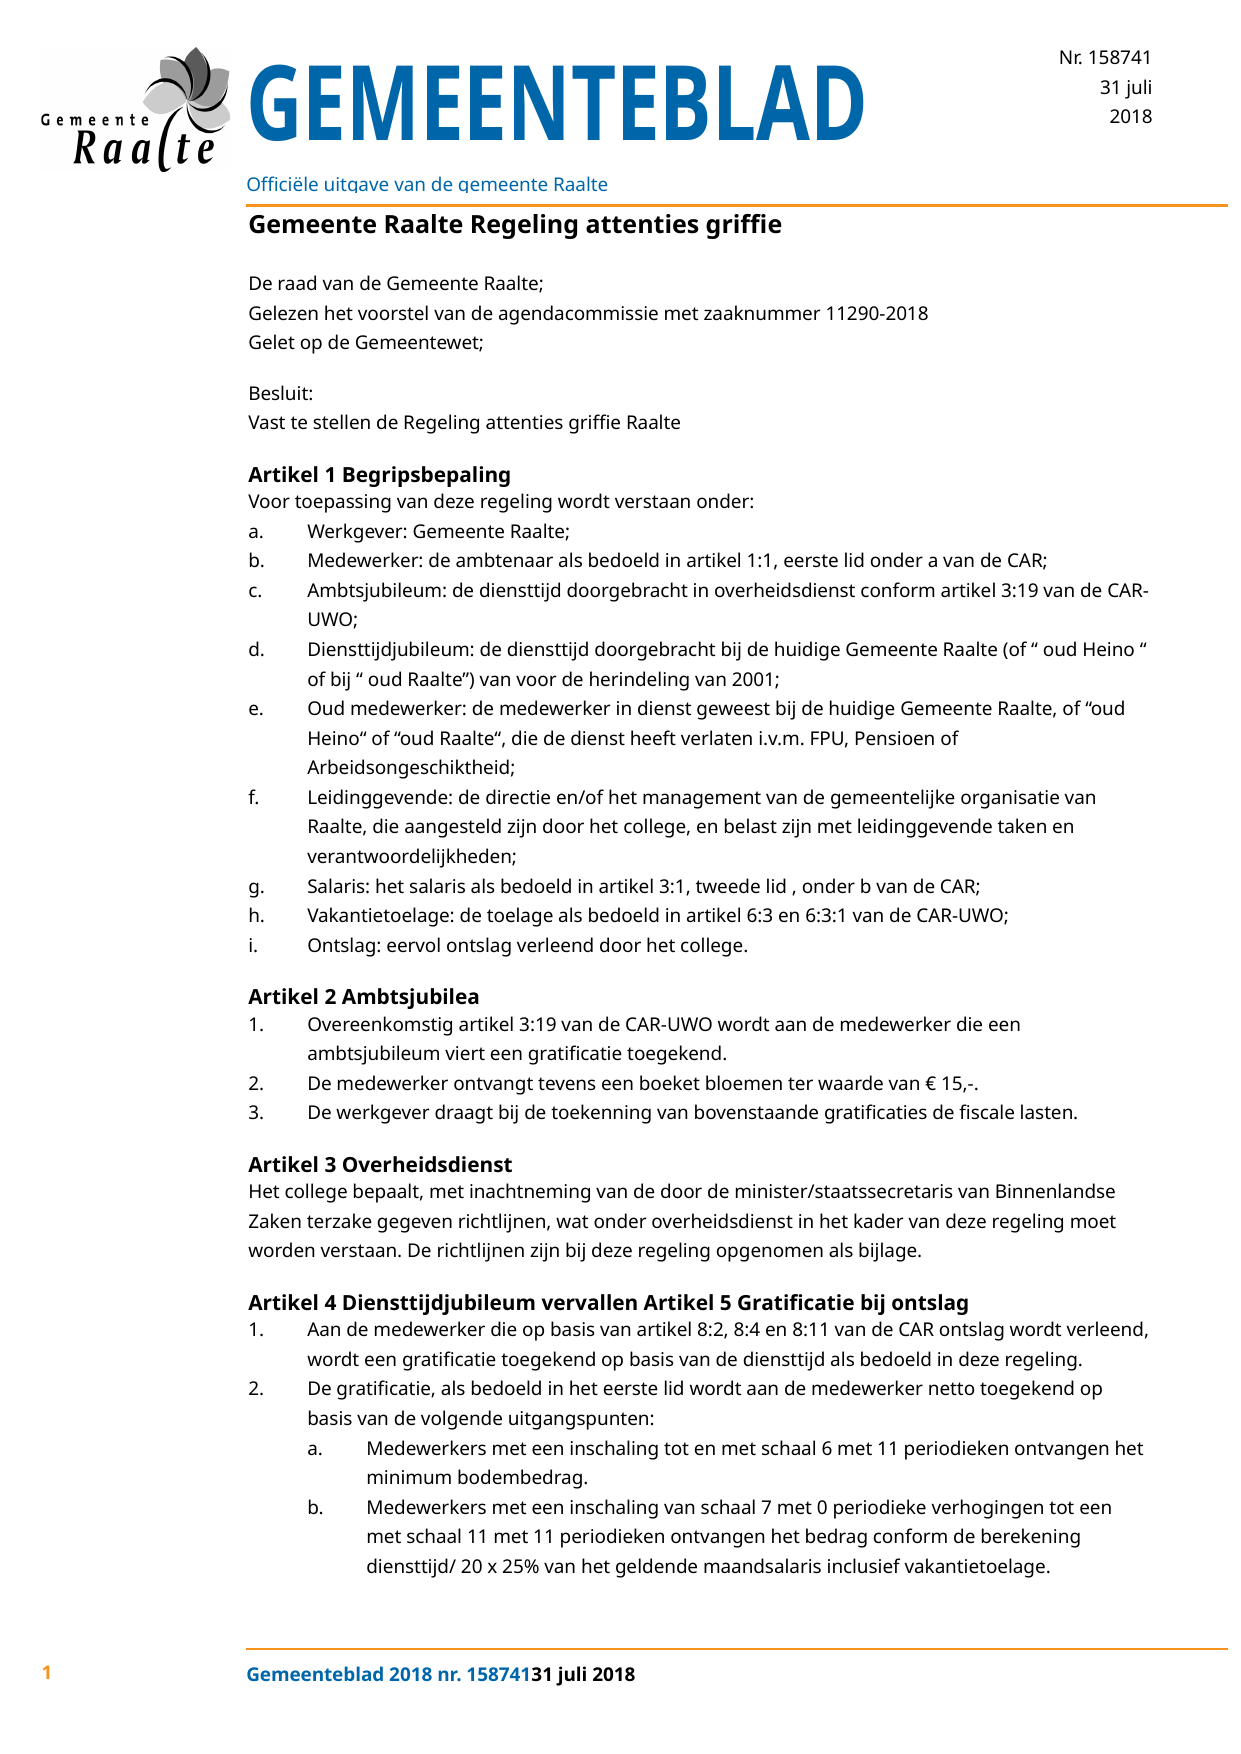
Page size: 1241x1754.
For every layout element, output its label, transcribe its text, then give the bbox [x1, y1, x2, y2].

text Gemeente Raalte Regeling attenties griffie [248, 207, 1152, 241]
text Gelet op de Gemeentewet; [248, 329, 1152, 355]
picture [41, 47, 231, 172]
list Medewerkers met een inschaling van schaal 7 met 0 periodieke verhogingen tot een met schaal 11 met 11 periodieken ontvangen het bedrag conform de berekening diensttijd/ 20 x 25% van het geldende maandsalaris inclusief vakantietoelage. [307, 1494, 1152, 1579]
text Artikel 4 Diensttijdjubileum vervallen Artikel 5 Gratificatie bij ontslag [248, 1288, 1152, 1316]
list Ontslag: eervol ontslag verleend door het college. [248, 932, 1152, 958]
text Artikel 2 Ambtsjubilea [248, 982, 1152, 1011]
list Overeenkomstig artikel 3:19 van de CAR-UWO wordt aan de medewerker die een ambtsjubileum viert een gratificatie toegekend. [248, 1011, 1152, 1066]
text De raad van de Gemeente Raalte; [248, 270, 1152, 296]
text Artikel 1 Begripsbepaling [248, 460, 1152, 488]
list Medewerkers met een inschaling tot en met schaal 6 met 11 periodieken ontvangen het minimum bodembedrag. [307, 1435, 1152, 1490]
text Besluit: [248, 380, 1152, 406]
list Diensttijdjubileum: de diensttijd doorgebracht bij de huidige Gemeente Raalte (of “ oud Heino “ of bij “ oud Raalte”) van voor de herindeling van 2001; [248, 636, 1152, 691]
text Artikel 3 Overheidsdienst [248, 1150, 1152, 1178]
list De werkgever draagt bij de toekenning van bovenstaande gratificaties de fiscale lasten. [248, 1099, 1152, 1125]
list Aan de medewerker die op basis van artikel 8:2, 8:4 en 8:11 van de CAR ontslag wordt verleend, wordt een gratificatie toegekend op basis van de diensttijd als bedoeld in deze regeling. [248, 1316, 1152, 1372]
text Vast te stellen de Regeling attenties griffie Raalte [248, 409, 1152, 435]
list De gratificatie, als bedoeld in het eerste lid wordt aan de medewerker netto toegekend op basis van de volgende uitgangspunten: [248, 1376, 1152, 1431]
list De medewerker ontvangt tevens een boeket bloemen ter waarde van € 15,-. [248, 1070, 1152, 1096]
list Ambtsjubileum: de diensttijd doorgebracht in overheidsdienst conform artikel 3:19 van de CAR-UWO; [248, 577, 1152, 632]
list Vakantietoelage: de toelage als bedoeld in artikel 6:3 en 6:3:1 van de CAR-UWO; [248, 902, 1152, 928]
text Gelezen het voorstel van de agendacommissie met zaaknummer 11290-2018 [248, 300, 1152, 326]
list Leidinggevende: de directie en/of het management van de gemeentelijke organisatie van Raalte, die aangesteld zijn door het college, en belast zijn met leidinggevende taken en verantwoordelijkheden; [248, 784, 1152, 869]
list Medewerker: de ambtenaar als bedoeld in artikel 1:1, eerste lid onder a van de CAR; [248, 547, 1152, 573]
list Oud medewerker: de medewerker in dienst geweest bij de huidige Gemeente Raalte, of “oud Heino“ of “oud Raalte“, die de dienst heeft verlaten i.v.m. FPU, Pensioen of Arbeidsongeschiktheid; [248, 695, 1152, 780]
text Het college bepaalt, met inachtneming van de door de minister/staatssecretaris van Binnenlandse Zaken terzake gegeven richtlijnen, wat onder overheidsdienst in het kader van deze regeling moet worden verstaan. De richtlijnen zijn bij deze regeling opgenomen als bijlage. [248, 1178, 1152, 1263]
list Werkgever: Gemeente Raalte; [248, 518, 1152, 543]
text Voor toepassing van deze regeling wordt verstaan onder: [248, 488, 1152, 514]
list Salaris: het salaris als bedoeld in artikel 3:1, tweede lid , onder b van de CAR; [248, 873, 1152, 898]
